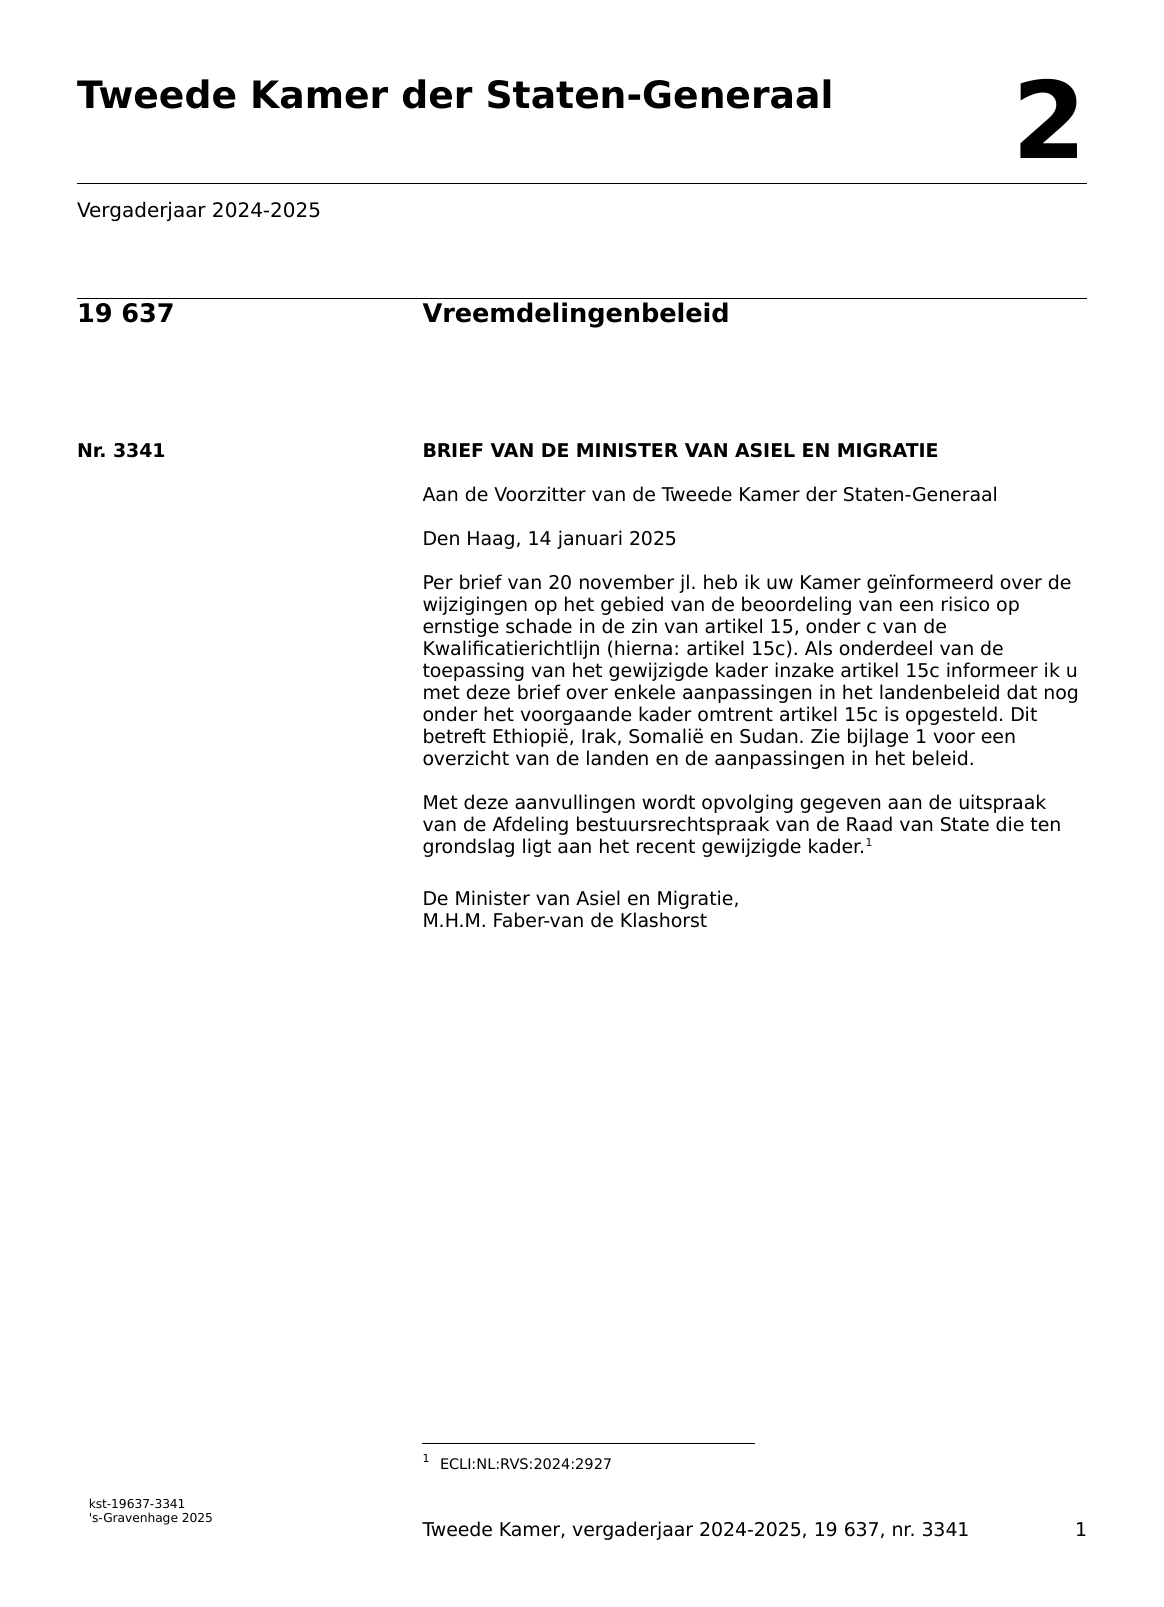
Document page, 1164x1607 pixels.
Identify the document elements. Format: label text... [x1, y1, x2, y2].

text Met deze aanvullingen wordt opvolging gegeven aan de uitspraak van de Afdeling bestuursrechtspraak van de Raad van State die ten grondslag ligt aan het recent gewijzigde kader. [422, 792, 1087, 858]
table_header Tweede Kamer der Staten-Generaal [77, 59, 886, 183]
text kst-19637-3341 [88, 1497, 323, 1511]
text Aan de Voorzitter van de Tweede Kamer der Staten-Generaal [422, 484, 1087, 506]
table_header 2 [886, 59, 1087, 183]
text De Minister van Asiel en Migratie, M.H.M. Faber-van de Klashorst [422, 888, 1087, 932]
text Den Haag, 14 januari 2025 [422, 528, 1087, 550]
text ECLI:NL:RVS:2024:2927 [422, 1452, 1087, 1474]
text 's-Gravenhage 2025 [88, 1511, 323, 1525]
subtitle 19 637 Vreemdelingenbeleid [77, 299, 1087, 329]
subtitle Nr. 3341 BRIEF VAN DE MINISTER VAN ASIEL EN MIGRATIE [77, 440, 1087, 462]
table_cell Vergaderjaar 2024-2025 [77, 184, 1087, 298]
text Per brief van 20 november jl. heb ik uw Kamer geïnformeerd over de wijzigingen op het gebied van de beoordeling van een risico op ernstige schade in de zin van artikel 15, onder c van de Kwalificatierichtlijn (hierna: artikel 15c). Als onderdeel van de toepassing van het gewijzigde kader inzake artikel 15c informeer ik u met deze brief over enkele aanpassingen in het landenbeleid dat nog onder het voorgaande kader omtrent artikel 15c is opgesteld. Dit betreft Ethiopië, Irak, Somalië en Sudan. Zie bijlage 1 voor een overzicht van de landen en de aanpassingen in het beleid. [422, 572, 1087, 770]
